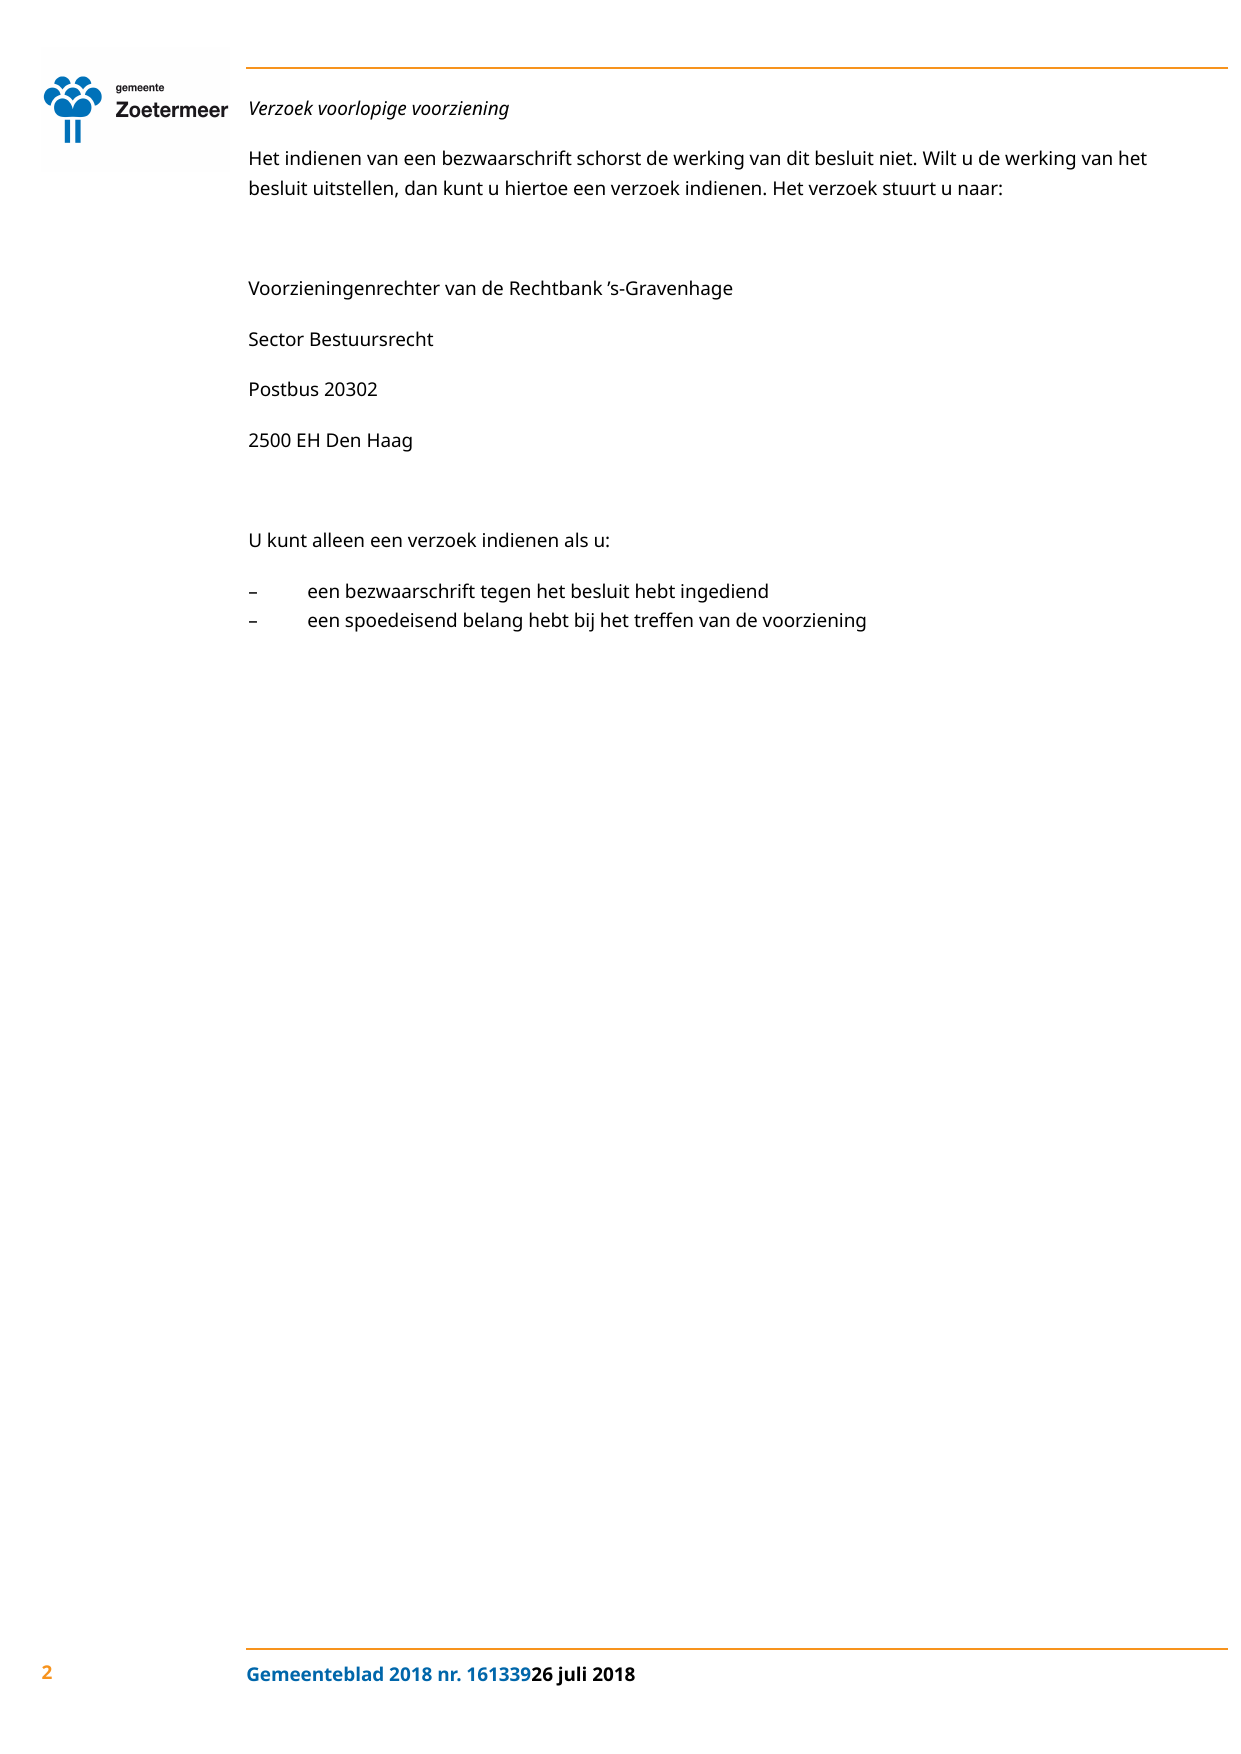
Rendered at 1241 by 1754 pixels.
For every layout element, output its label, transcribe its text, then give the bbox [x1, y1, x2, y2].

picture [41, 47, 231, 172]
list een spoedeisend belang hebt bij het treffen van de voorziening [248, 608, 1152, 633]
text Sector Bestuursrecht [248, 326, 1152, 352]
text U kunt alleen een verzoek indienen als u: [248, 528, 1152, 553]
list een bezwaarschrift tegen het besluit hebt ingediend [248, 578, 1152, 604]
text 2500 EH Den Haag [248, 427, 1152, 453]
text Het indienen van een bezwaarschrift schorst de werking van dit besluit niet. Wilt u de werking van het besluit uitstellen, dan kunt u hiertoe een verzoek indienen. Het verzoek stuurt u naar: [248, 145, 1152, 201]
text Postbus 20302 [248, 376, 1152, 402]
text Voorzieningenrechter van de Rechtbank ’s-Gravenhage [248, 276, 1152, 301]
text Verzoek voorlopige voorziening [248, 95, 1152, 121]
